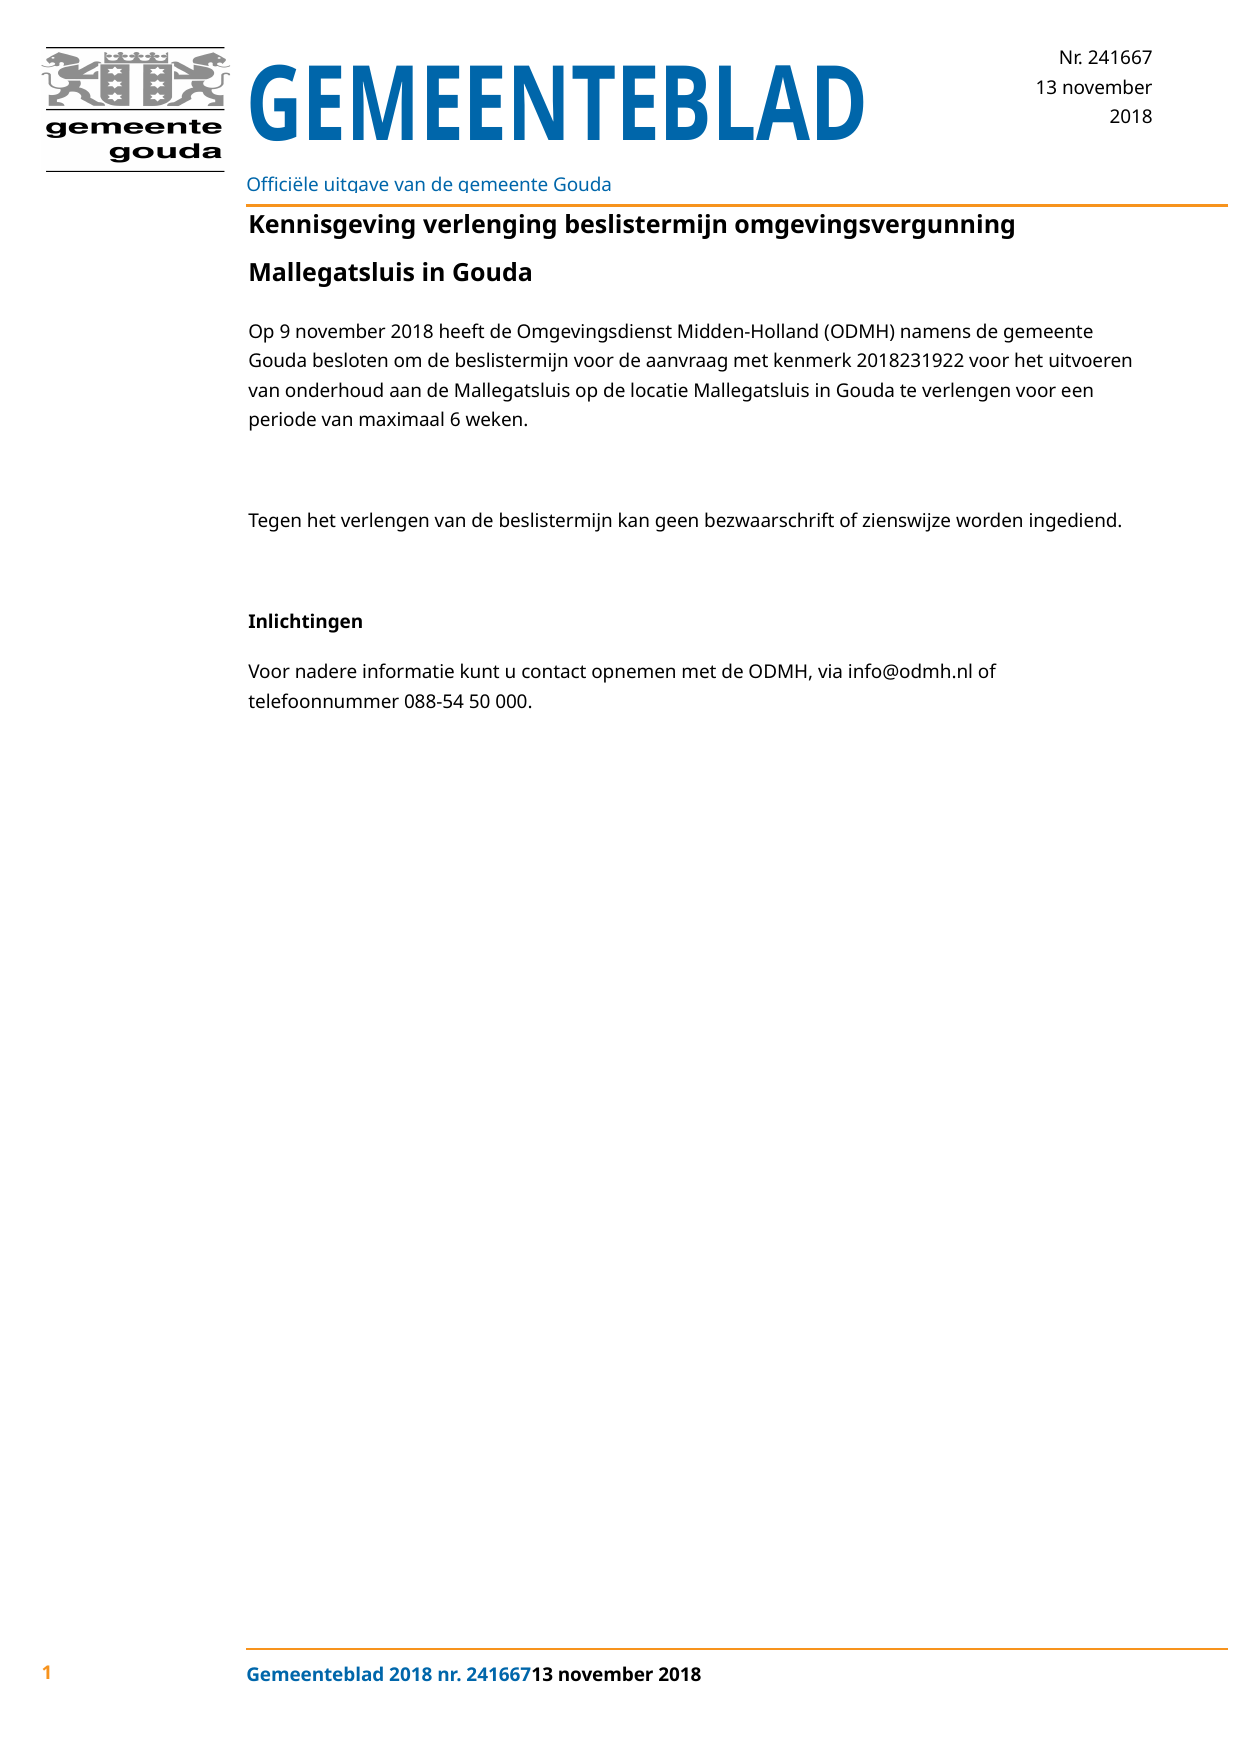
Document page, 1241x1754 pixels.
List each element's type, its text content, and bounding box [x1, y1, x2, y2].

text Inlichtingen [248, 608, 1152, 634]
text Tegen het verlengen van de beslistermijn kan geen bezwaarschrift of zienswijze worden ingediend. [248, 507, 1152, 533]
text Kennisgeving verlenging beslistermijn omgevingsvergunning Mallegatsluis in Gouda [248, 207, 1152, 288]
text Voor nadere informatie kunt u contact opnemen met de ODMH, via info@odmh.nl of telefoonnummer 088-54 50 000. [248, 659, 1152, 714]
picture [41, 47, 231, 172]
text Op 9 november 2018 heeft de Omgevingsdienst Midden-Holland (ODMH) namens de gemeente Gouda besloten om de beslistermijn voor de aanvraag met kenmerk 2018231922 voor het uitvoeren van onderhoud aan de Mallegatsluis op de locatie Mallegatsluis in Gouda te verlengen voor een periode van maximaal 6 weken. [248, 318, 1152, 432]
